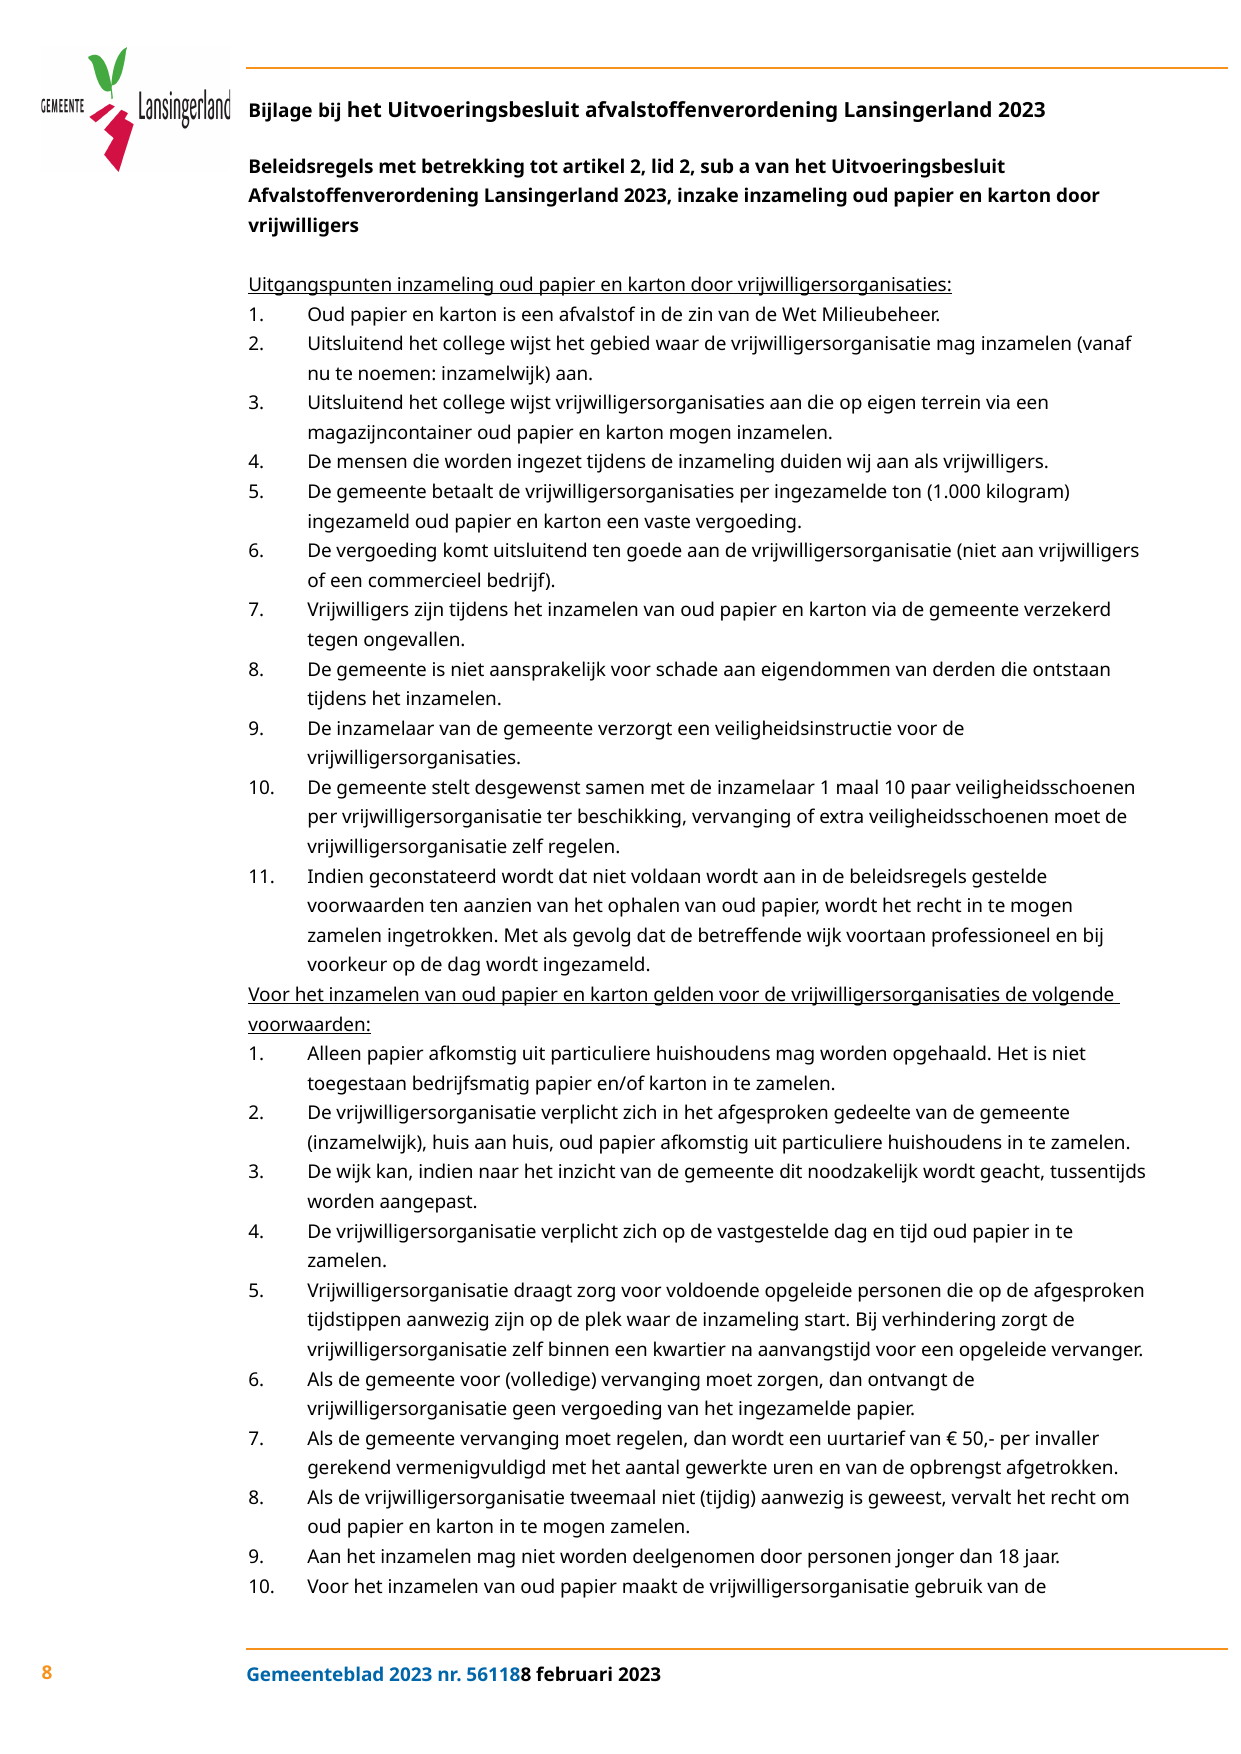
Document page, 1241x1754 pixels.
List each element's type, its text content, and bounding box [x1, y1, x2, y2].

list Vrijwilligers zijn tijdens het inzamelen van oud papier en karton via de gemeente verzekerd tegen ongevallen. [248, 597, 1152, 652]
list De gemeente is niet aansprakelijk voor schade aan eigendommen van derden die ontstaan tijdens het inzamelen. [248, 656, 1152, 711]
text Uitgangspunten inzameling oud papier en karton door vrijwilligersorganisaties: [248, 271, 1152, 297]
text Voor het inzamelen van oud papier en karton gelden voor de vrijwilligersorganisaties de volgende voorwaarden: [248, 981, 1152, 1037]
list Als de gemeente voor (volledige) vervanging moet zorgen, dan ontvangt de vrijwilligersorganisatie geen vergoeding van het ingezamelde papier. [248, 1366, 1152, 1421]
list De vergoeding komt uitsluitend ten goede aan de vrijwilligersorganisatie (niet aan vrijwilligers of een commercieel bedrijf). [248, 537, 1152, 593]
list Aan het inzamelen mag niet worden deelgenomen door personen jonger dan 18 jaar. [248, 1543, 1152, 1569]
text Bijlage bij het Uitvoeringsbesluit afvalstoffenverordening Lansingerland 2023 [248, 95, 1152, 123]
picture [41, 47, 231, 172]
list De gemeente stelt desgewenst samen met de inzamelaar 1 maal 10 paar veiligheidsschoenen per vrijwilligersorganisatie ter beschikking, vervanging of extra veiligheidsschoenen moet de vrijwilligersorganisatie zelf regelen. [248, 774, 1152, 859]
list De wijk kan, indien naar het inzicht van de gemeente dit noodzakelijk wordt geacht, tussentijds worden aangepast. [248, 1159, 1152, 1214]
text Beleidsregels met betrekking tot artikel 2, lid 2, sub a van het Uitvoeringsbesluit Afvalstoffenverordening Lansingerland 2023, inzake inzameling oud papier en karton door vrijwilligers [248, 153, 1152, 238]
list Indien geconstateerd wordt dat niet voldaan wordt aan in de beleidsregels gestelde voorwaarden ten aanzien van het ophalen van oud papier, wordt het recht in te mogen zamelen ingetrokken. Met als gevolg dat de betreffende wijk voortaan professioneel en bij voorkeur op de dag wordt ingezameld. [248, 863, 1152, 977]
list Vrijwilligersorganisatie draagt zorg voor voldoende opgeleide personen die op de afgesproken tijdstippen aanwezig zijn op de plek waar de inzameling start. Bij verhindering zorgt de vrijwilligersorganisatie zelf binnen een kwartier na aanvangstijd voor een opgeleide vervanger. [248, 1277, 1152, 1362]
list Als de gemeente vervanging moet regelen, dan wordt een uurtarief van € 50,- per invaller gerekend vermenigvuldigd met het aantal gewerkte uren en van de opbrengst afgetrokken. [248, 1425, 1152, 1480]
list Voor het inzamelen van oud papier maakt de vrijwilligersorganisatie gebruik van de [248, 1573, 1152, 1599]
list De vrijwilligersorganisatie verplicht zich in het afgesproken gedeelte van de gemeente (inzamelwijk), huis aan huis, oud papier afkomstig uit particuliere huishoudens in te zamelen. [248, 1099, 1152, 1155]
list Als de vrijwilligersorganisatie tweemaal niet (tijdig) aanwezig is geweest, vervalt het recht om oud papier en karton in te mogen zamelen. [248, 1484, 1152, 1539]
list Uitsluitend het college wijst vrijwilligersorganisaties aan die op eigen terrein via een magazijncontainer oud papier en karton mogen inzamelen. [248, 389, 1152, 445]
list De gemeente betaalt de vrijwilligersorganisaties per ingezamelde ton (1.000 kilogram) ingezameld oud papier en karton een vaste vergoeding. [248, 478, 1152, 534]
list Oud papier en karton is een afvalstof in de zin van de Wet Milieubeheer. [248, 301, 1152, 327]
list De vrijwilligersorganisatie verplicht zich op de vastgestelde dag en tijd oud papier in te zamelen. [248, 1218, 1152, 1273]
list De inzamelaar van de gemeente verzorgt een veiligheidsinstructie voor de vrijwilligersorganisaties. [248, 715, 1152, 770]
list De mensen die worden ingezet tijdens de inzameling duiden wij aan als vrijwilligers. [248, 449, 1152, 474]
list Alleen papier afkomstig uit particuliere huishoudens mag worden opgehaald. Het is niet toegestaan bedrijfsmatig papier en/of karton in te zamelen. [248, 1040, 1152, 1096]
list Uitsluitend het college wijst het gebied waar de vrijwilligersorganisatie mag inzamelen (vanaf nu te noemen: inzamelwijk) aan. [248, 330, 1152, 386]
